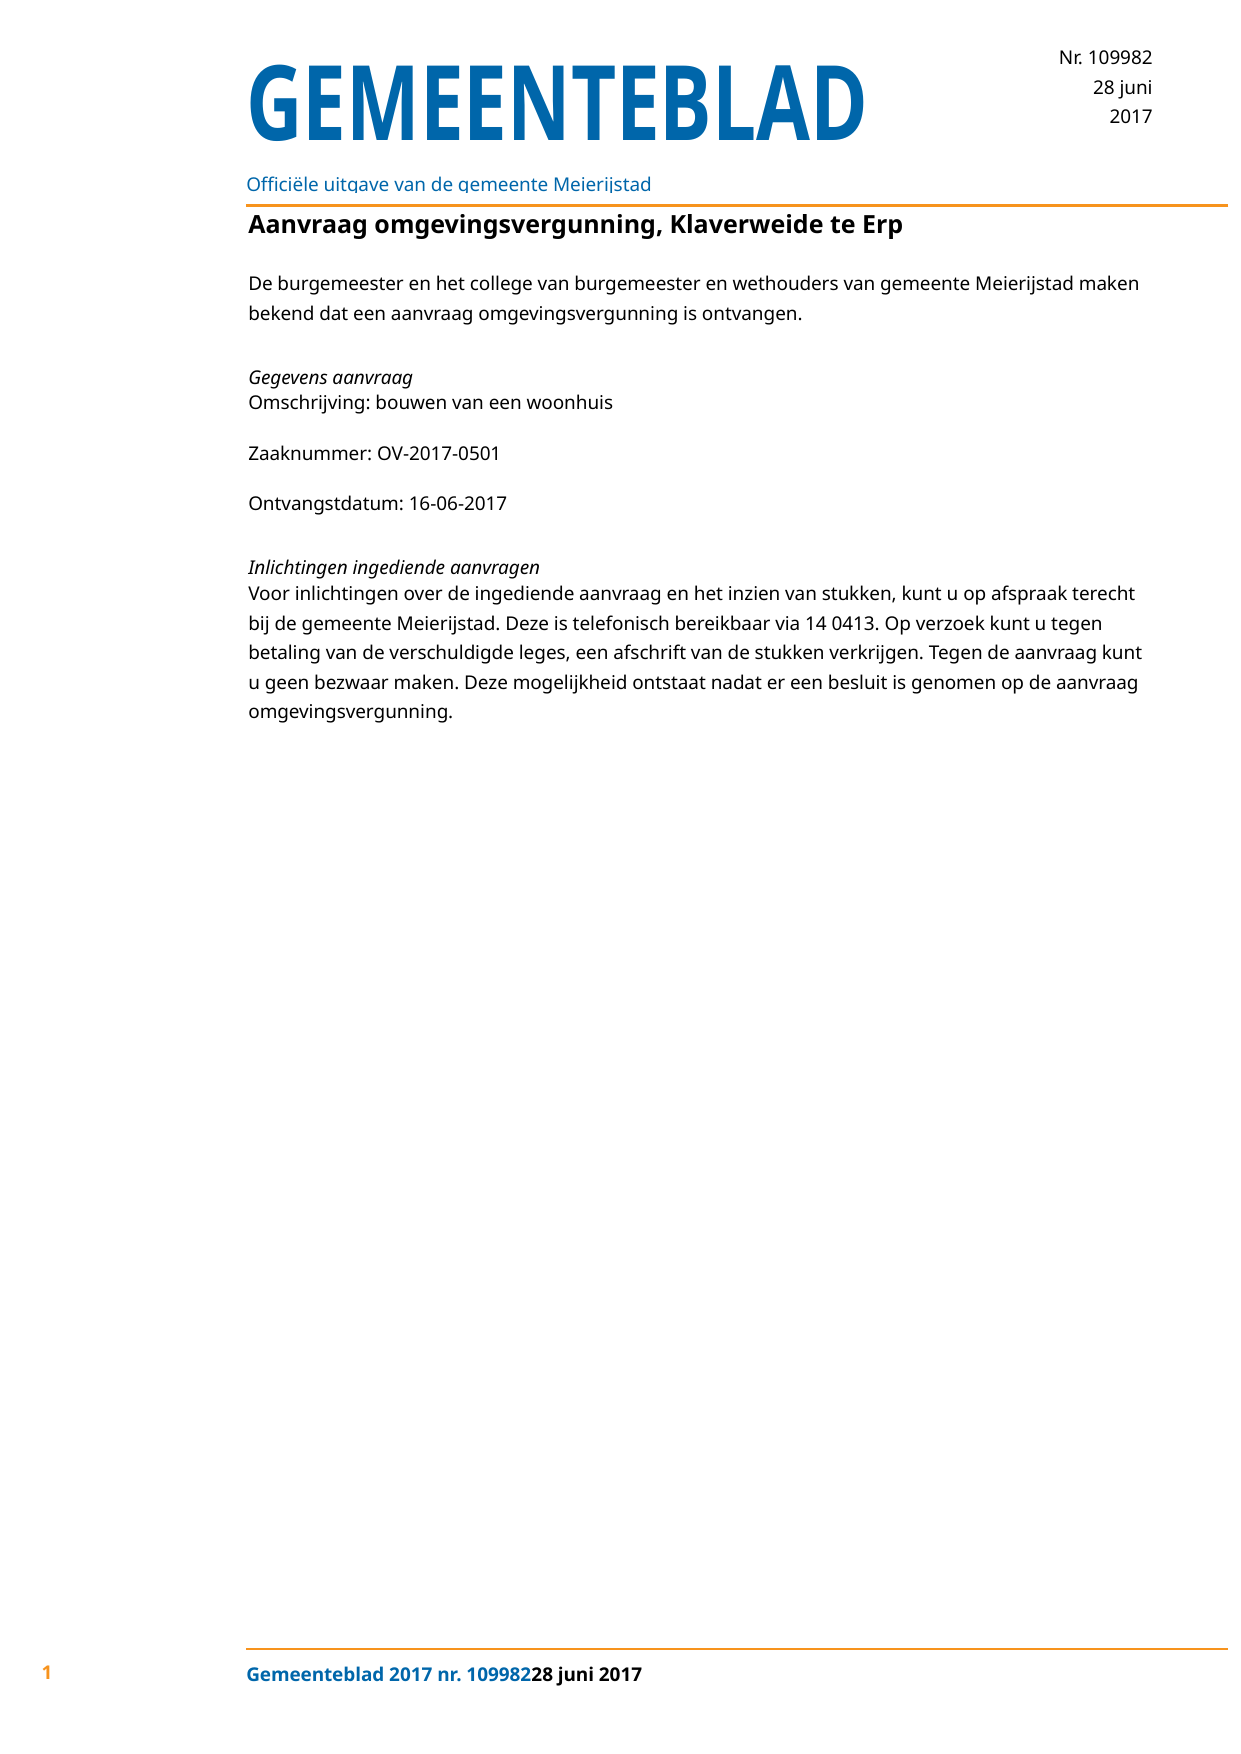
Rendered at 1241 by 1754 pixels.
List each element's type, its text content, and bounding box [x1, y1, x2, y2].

text Ontvangstdatum: 16-06-2017 [248, 490, 1152, 516]
picture [41, 47, 231, 172]
text Omschrijving: bouwen van een woonhuis [248, 389, 1152, 415]
text Gegevens aanvraag [248, 364, 1152, 389]
text Aanvraag omgevingsvergunning, Klaverweide te Erp [248, 207, 1152, 241]
text Inlichtingen ingediende aanvragen [248, 554, 1152, 580]
text Voor inlichtingen over de ingediende aanvraag en het inzien van stukken, kunt u op afspraak terecht bij de gemeente Meierijstad. Deze is telefonisch bereikbaar via 14 0413. Op verzoek kunt u tegen betaling van de verschuldigde leges, een afschrift van de stukken verkrijgen. Tegen de aanvraag kunt u geen bezwaar maken. Deze mogelijkheid ontstaat nadat er een besluit is genomen op de aanvraag omgevingsvergunning. [248, 580, 1152, 724]
text Zaaknummer: OV-2017-0501 [248, 440, 1152, 466]
text De burgemeester en het college van burgemeester en wethouders van gemeente Meierijstad maken bekend dat een aanvraag omgevingsvergunning is ontvangen. [248, 270, 1152, 326]
